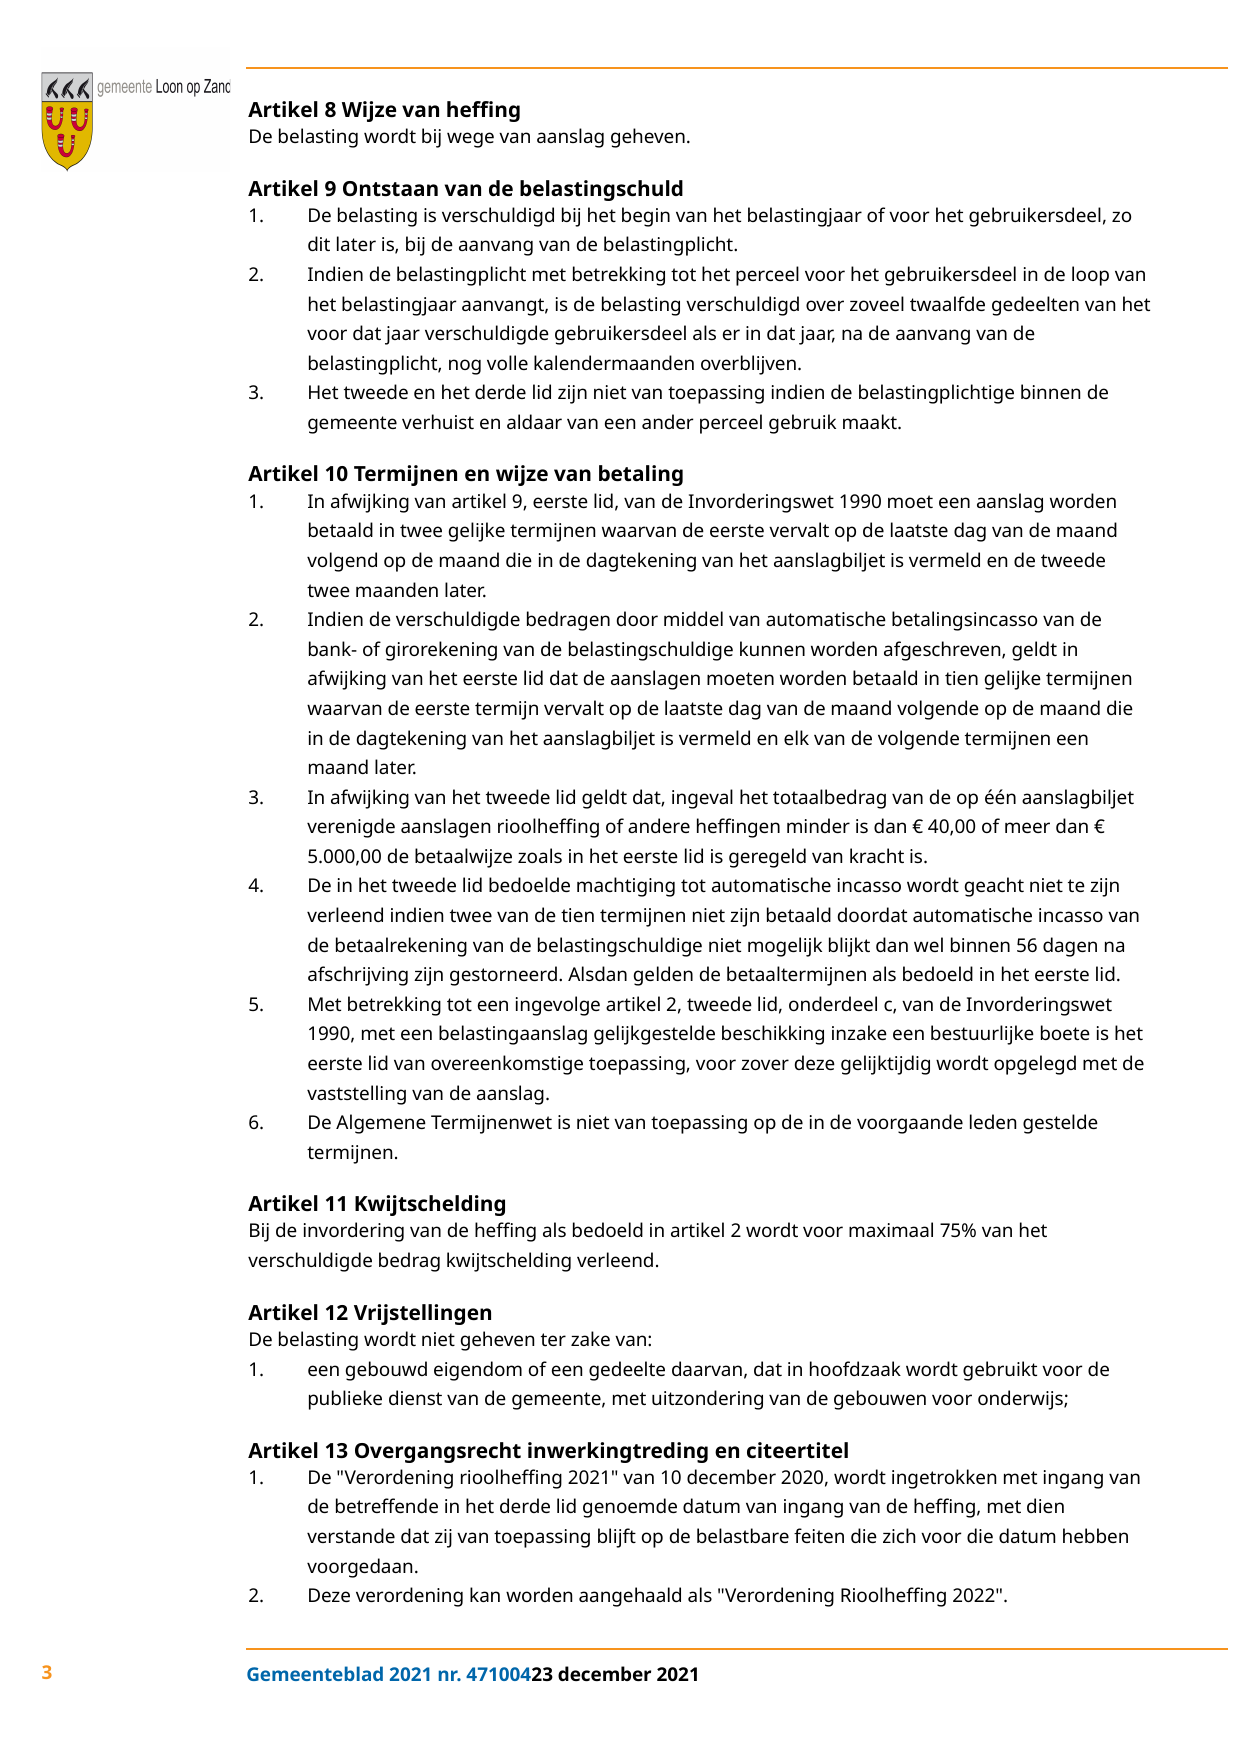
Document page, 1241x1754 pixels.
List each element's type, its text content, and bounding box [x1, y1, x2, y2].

picture [41, 47, 231, 172]
list De belasting is verschuldigd bij het begin van het belastingjaar of voor het gebruikersdeel, zo dit later is, bij de aanvang van de belastingplicht. [248, 202, 1152, 257]
list Deze verordening kan worden aangehaald als "Verordening Rioolheffing 2022". [248, 1582, 1152, 1608]
text Artikel 10 Termijnen en wijze van betaling [248, 459, 1152, 488]
list Indien de verschuldigde bedragen door middel van automatische betalingsincasso van de bank- of girorekening van de belastingschuldige kunnen worden afgeschreven, geldt in afwijking van het eerste lid dat de aanslagen moeten worden betaald in tien gelijke termijnen waarvan de eerste termijn vervalt op de laatste dag van de maand volgende op de maand die in de dagtekening van het aanslagbiljet is vermeld en elk van de volgende termijnen een maand later. [248, 606, 1152, 780]
text De belasting wordt niet geheven ter zake van: [248, 1326, 1152, 1352]
list een gebouwd eigendom of een gedeelte daarvan, dat in hoofdzaak wordt gebruikt voor de publieke dienst van de gemeente, met uitzondering van de gebouwen voor onderwijs; [248, 1356, 1152, 1411]
text Artikel 9 Ontstaan van de belastingschuld [248, 174, 1152, 202]
list De Algemene Termijnenwet is niet van toepassing op de in de voorgaande leden gestelde termijnen. [248, 1109, 1152, 1164]
list Het tweede en het derde lid zijn niet van toepassing indien de belastingplichtige binnen de gemeente verhuist en aldaar van een ander perceel gebruik maakt. [248, 379, 1152, 435]
list In afwijking van artikel 9, eerste lid, van de Invorderingswet 1990 moet een aanslag worden betaald in twee gelijke termijnen waarvan de eerste vervalt op de laatste dag van de maand volgend op de maand die in de dagtekening van het aanslagbiljet is vermeld en de tweede twee maanden later. [248, 488, 1152, 602]
text Artikel 12 Vrijstellingen [248, 1298, 1152, 1326]
text Bij de invordering van de heffing als bedoeld in artikel 2 wordt voor maximaal 75% van het verschuldigde bedrag kwijtschelding verleend. [248, 1218, 1152, 1273]
list Indien de belastingplicht met betrekking tot het perceel voor het gebruikersdeel in de loop van het belastingjaar aanvangt, is de belasting verschuldigd over zoveel twaalfde gedeelten van het voor dat jaar verschuldigde gebruikersdeel als er in dat jaar, na de aanvang van de belastingplicht, nog volle kalendermaanden overblijven. [248, 261, 1152, 376]
list De in het tweede lid bedoelde machtiging tot automatische incasso wordt geacht niet te zijn verleend indien twee van de tien termijnen niet zijn betaald doordat automatische incasso van de betaalrekening van de belastingschuldige niet mogelijk blijkt dan wel binnen 56 dagen na afschrijving zijn gestorneerd. Alsdan gelden de betaaltermijnen als bedoeld in het eerste lid. [248, 873, 1152, 987]
text Artikel 11 Kwijtschelding [248, 1189, 1152, 1218]
text Artikel 8 Wijze van heffing [248, 95, 1152, 123]
list In afwijking van het tweede lid geldt dat, ingeval het totaalbedrag van de op één aanslagbiljet verenigde aanslagen rioolheffing of andere heffingen minder is dan € 40,00 of meer dan € 5.000,00 de betaalwijze zoals in het eerste lid is geregeld van kracht is. [248, 784, 1152, 869]
text De belasting wordt bij wege van aanslag geheven. [248, 123, 1152, 149]
list Met betrekking tot een ingevolge artikel 2, tweede lid, onderdeel c, van de Invorderingswet 1990, met een belastingaanslag gelijkgestelde beschikking inzake een bestuurlijke boete is het eerste lid van overeenkomstige toepassing, voor zover deze gelijktijdig wordt opgelegd met de vaststelling van de aanslag. [248, 991, 1152, 1105]
text Artikel 13 Overgangsrecht inwerkingtreding en citeertitel [248, 1436, 1152, 1464]
list De "Verordening rioolheffing 2021" van 10 december 2020, wordt ingetrokken met ingang van de betreffende in het derde lid genoemde datum van ingang van de heffing, met dien verstande dat zij van toepassing blijft op de belastbare feiten die zich voor die datum hebben voorgedaan. [248, 1464, 1152, 1579]
